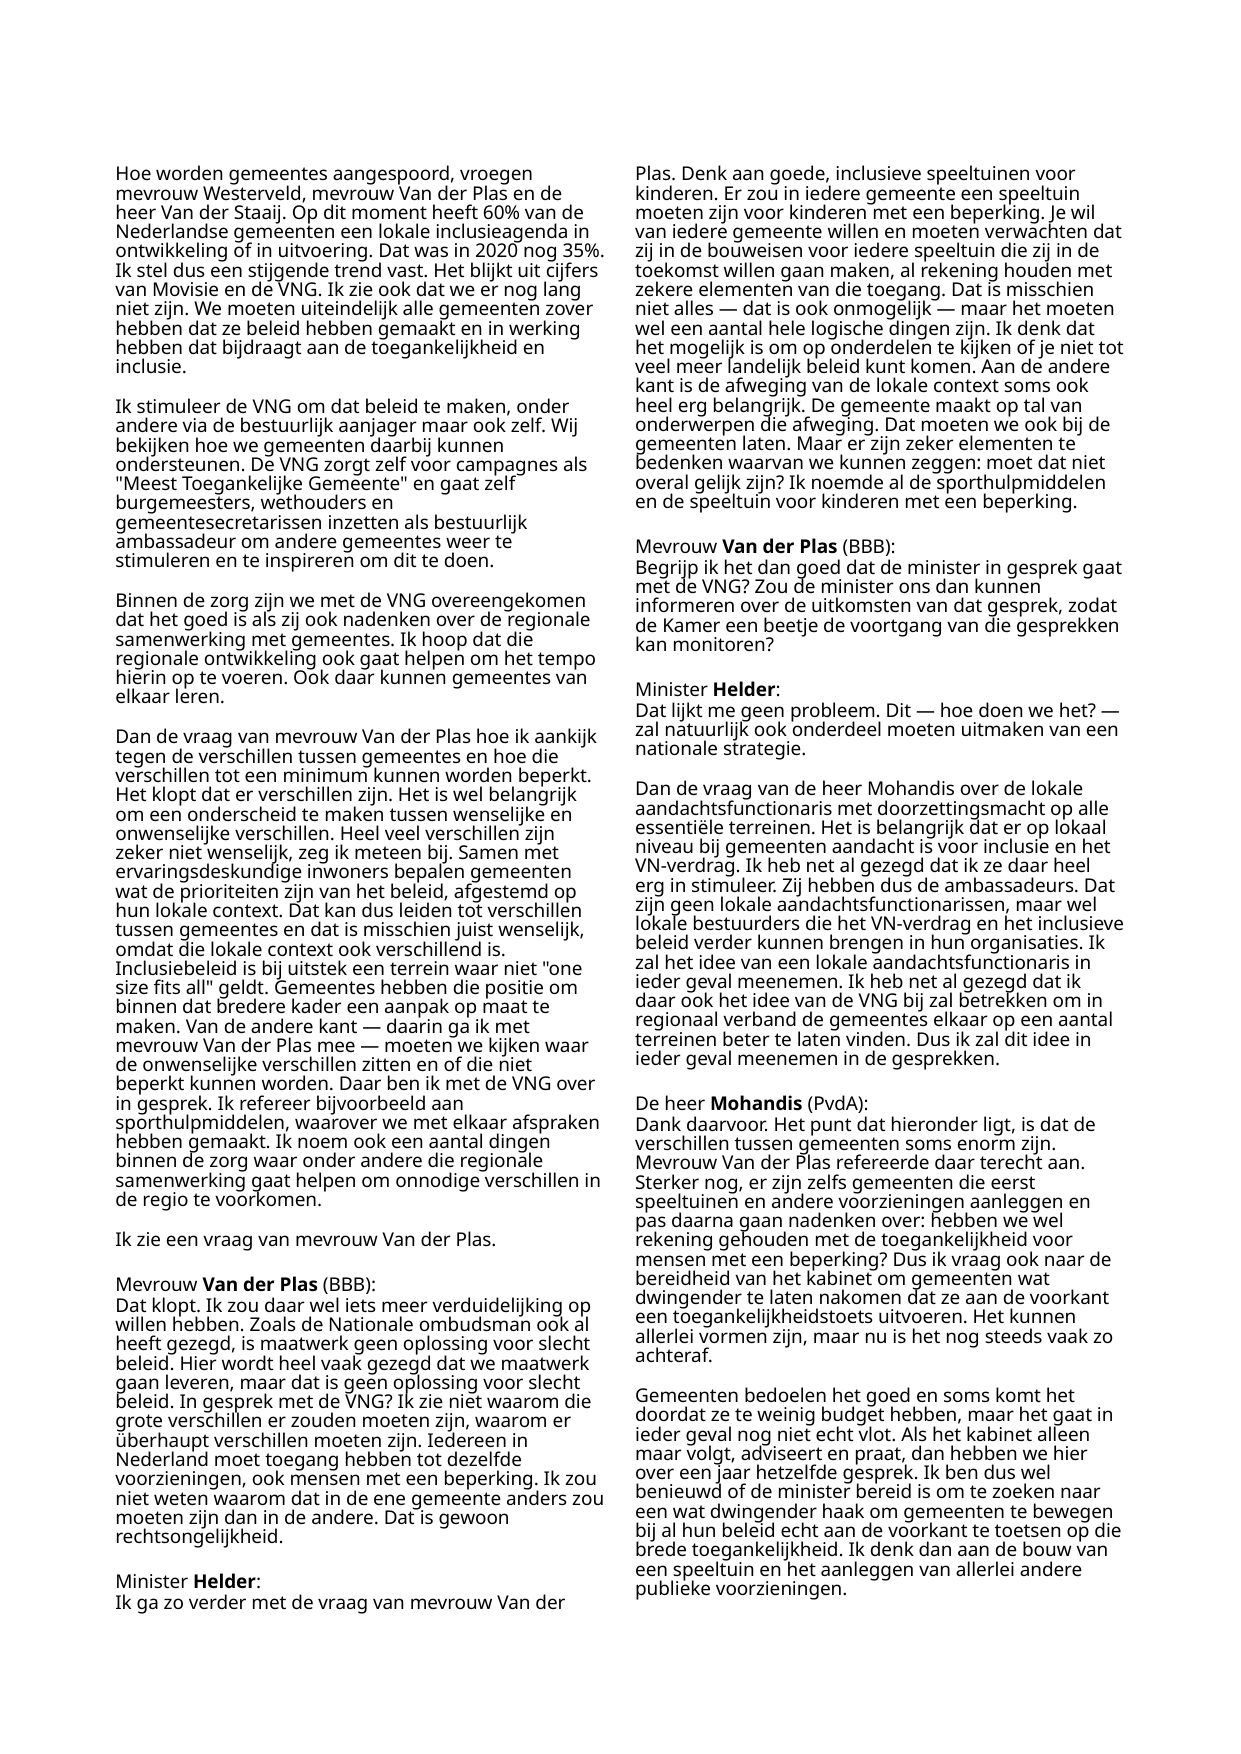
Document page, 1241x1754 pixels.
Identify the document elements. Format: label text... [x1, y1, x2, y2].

text Mevrouw Van der Plas (BBB): [115, 1271, 605, 1297]
text Ik zie een vraag van mevrouw Van der Plas. [115, 1231, 605, 1250]
text De heer Mohandis (PvdA): [635, 1090, 1125, 1116]
text Minister Helder: [635, 676, 1125, 702]
text Ik ga zo verder met de vraag van mevrouw Van der [115, 1594, 605, 1613]
text Gemeenten bedoelen het goed en soms komt het doordat ze te weinig budget hebben, maar het gaat in ieder geval nog niet echt vlot. Als het kabinet alleen maar volgt, adviseert en praat, dan hebben we hier over een jaar hetzelfde gesprek. Ik ben dus wel benieuwd of de minister bereid is om te zoeken naar een wat dwingender haak om gemeenten te bewegen bij al hun beleid echt aan de voorkant te toetsen op die brede toegankelijkheid. Ik denk dan aan de bouw van een speeltuin en het aanleggen van allerlei andere publieke voorzieningen. [635, 1387, 1125, 1599]
text Minister Helder: [115, 1568, 605, 1594]
text Binnen de zorg zijn we met de VNG overeengekomen dat het goed is als zij ook nadenken over de regionale samenwerking met gemeentes. Ik hoop dat die regionale ontwikkeling ook gaat helpen om het tempo hierin op te voeren. Ook daar kunnen gemeentes van elkaar leren. [115, 592, 605, 708]
text Plas. Denk aan goede, inclusieve speeltuinen voor kinderen. Er zou in iedere gemeente een speeltuin moeten zijn voor kinderen met een beperking. Je wil van iedere gemeente willen en moeten verwachten dat zij in de bouweisen voor iedere speeltuin die zij in de toekomst willen gaan maken, al rekening houden met zekere elementen van die toegang. Dat is misschien niet alles — dat is ook onmogelijk — maar het moeten wel een aantal hele logische dingen zijn. Ik denk dat het mogelijk is om op onderdelen te kijken of je niet tot veel meer landelijk beleid kunt komen. Aan de andere kant is de afweging van de lokale context soms ook heel erg belangrijk. De gemeente maakt op tal van onderwerpen die afweging. Dat moeten we ook bij de gemeenten laten. Maar er zijn zeker elementen te bedenken waarvan we kunnen zeggen: moet dat niet overal gelijk zijn? Ik noemde al de sporthulpmiddelen en de speeltuin voor kinderen met een beperking. [635, 165, 1125, 512]
text Hoe worden gemeentes aangespoord, vroegen mevrouw Westerveld, mevrouw Van der Plas en de heer Van der Staaij. Op dit moment heeft 60% van de Nederlandse gemeenten een lokale inclusieagenda in ontwikkeling of in uitvoering. Dat was in 2020 nog 35%. Ik stel dus een stijgende trend vast. Het blijkt uit cijfers van Movisie en de VNG. Ik zie ook dat we er nog lang niet zijn. We moeten uiteindelijk alle gemeenten zover hebben dat ze beleid hebben gemaakt en in werking hebben dat bijdraagt aan de toegankelijkheid en inclusie. [115, 165, 605, 377]
text Dan de vraag van mevrouw Van der Plas hoe ik aankijk tegen de verschillen tussen gemeentes en hoe die verschillen tot een minimum kunnen worden beperkt. Het klopt dat er verschillen zijn. Het is wel belangrijk om een onderscheid te maken tussen wenselijke en onwenselijke verschillen. Heel veel verschillen zijn zeker niet wenselijk, zeg ik meteen bij. Samen met ervaringsdeskundige inwoners bepalen gemeenten wat de prioriteiten zijn van het beleid, afgestemd op hun lokale context. Dat kan dus leiden tot verschillen tussen gemeentes en dat is misschien juist wenselijk, omdat die lokale context ook verschillend is. Inclusiebeleid is bij uitstek een terrein waar niet "one size fits all" geldt. Gemeentes hebben die positie om binnen dat bredere kader een aanpak op maat te maken. Van de andere kant — daarin ga ik met mevrouw Van der Plas mee — moeten we kijken waar de onwenselijke verschillen zitten en of die niet beperkt kunnen worden. Daar ben ik met de VNG over in gesprek. Ik refereer bijvoorbeeld aan sporthulpmiddelen, waarover we met elkaar afspraken hebben gemaakt. Ik noem ook een aantal dingen binnen de zorg waar onder andere die regionale samenwerking gaat helpen om onnodige verschillen in de regio te voorkomen. [115, 728, 605, 1210]
text Dat klopt. Ik zou daar wel iets meer verduidelijking op willen hebben. Zoals de Nationale ombudsman ook al heeft gezegd, is maatwerk geen oplossing voor slecht beleid. Hier wordt heel vaak gezegd dat we maatwerk gaan leveren, maar dat is geen oplossing voor slecht beleid. In gesprek met de VNG? Ik zie niet waarom die grote verschillen er zouden moeten zijn, waarom er überhaupt verschillen moeten zijn. Iedereen in Nederland moet toegang hebben tot dezelfde voorzieningen, ook mensen met een beperking. Ik zou niet weten waarom dat in de ene gemeente anders zou moeten zijn dan in de andere. Dat is gewoon rechtsongelijkheid. [115, 1297, 605, 1547]
text Dan de vraag van de heer Mohandis over de lokale aandachtsfunctionaris met doorzettingsmacht op alle essentiële terreinen. Het is belangrijk dat er op lokaal niveau bij gemeenten aandacht is voor inclusie en het VN-verdrag. Ik heb net al gezegd dat ik ze daar heel erg in stimuleer. Zij hebben dus de ambassadeurs. Dat zijn geen lokale aandachtsfunctionarissen, maar wel lokale bestuurders die het VN-verdrag en het inclusieve beleid verder kunnen brengen in hun organisaties. Ik zal het idee van een lokale aandachtsfunctionaris in ieder geval meenemen. Ik heb net al gezegd dat ik daar ook het idee van de VNG bij zal betrekken om in regionaal verband de gemeentes elkaar op een aantal terreinen beter te laten vinden. Dus ik zal dit idee in ieder geval meenemen in de gesprekken. [635, 780, 1125, 1069]
text Ik stimuleer de VNG om dat beleid te maken, onder andere via de bestuurlijk aanjager maar ook zelf. Wij bekijken hoe we gemeenten daarbij kunnen ondersteunen. De VNG zorgt zelf voor campagnes als "Meest Toegankelijke Gemeente" en gaat zelf burgemeesters, wethouders en gemeentesecretarissen inzetten als bestuurlijk ambassadeur om andere gemeentes weer te stimuleren en te inspireren om dit te doen. [115, 398, 605, 571]
text Mevrouw Van der Plas (BBB): [635, 533, 1125, 559]
text Begrijp ik het dan goed dat de minister in gesprek gaat met de VNG? Zou de minister ons dan kunnen informeren over de uitkomsten van dat gesprek, zodat de Kamer een beetje de voortgang van die gesprekken kan monitoren? [635, 559, 1125, 655]
text Dank daarvoor. Het punt dat hieronder ligt, is dat de verschillen tussen gemeenten soms enorm zijn. Mevrouw Van der Plas refereerde daar terecht aan. Sterker nog, er zijn zelfs gemeenten die eerst speeltuinen en andere voorzieningen aanleggen en pas daarna gaan nadenken over: hebben we wel rekening gehouden met de toegankelijkheid voor mensen met een beperking? Dus ik vraag ook naar de bereidheid van het kabinet om gemeenten wat dwingender te laten nakomen dat ze aan de voorkant een toegankelijkheidstoets uitvoeren. Het kunnen allerlei vormen zijn, maar nu is het nog steeds vaak zo achteraf. [635, 1116, 1125, 1366]
text Dat lijkt me geen probleem. Dit — hoe doen we het? — zal natuurlijk ook onderdeel moeten uitmaken van een nationale strategie. [635, 702, 1125, 759]
